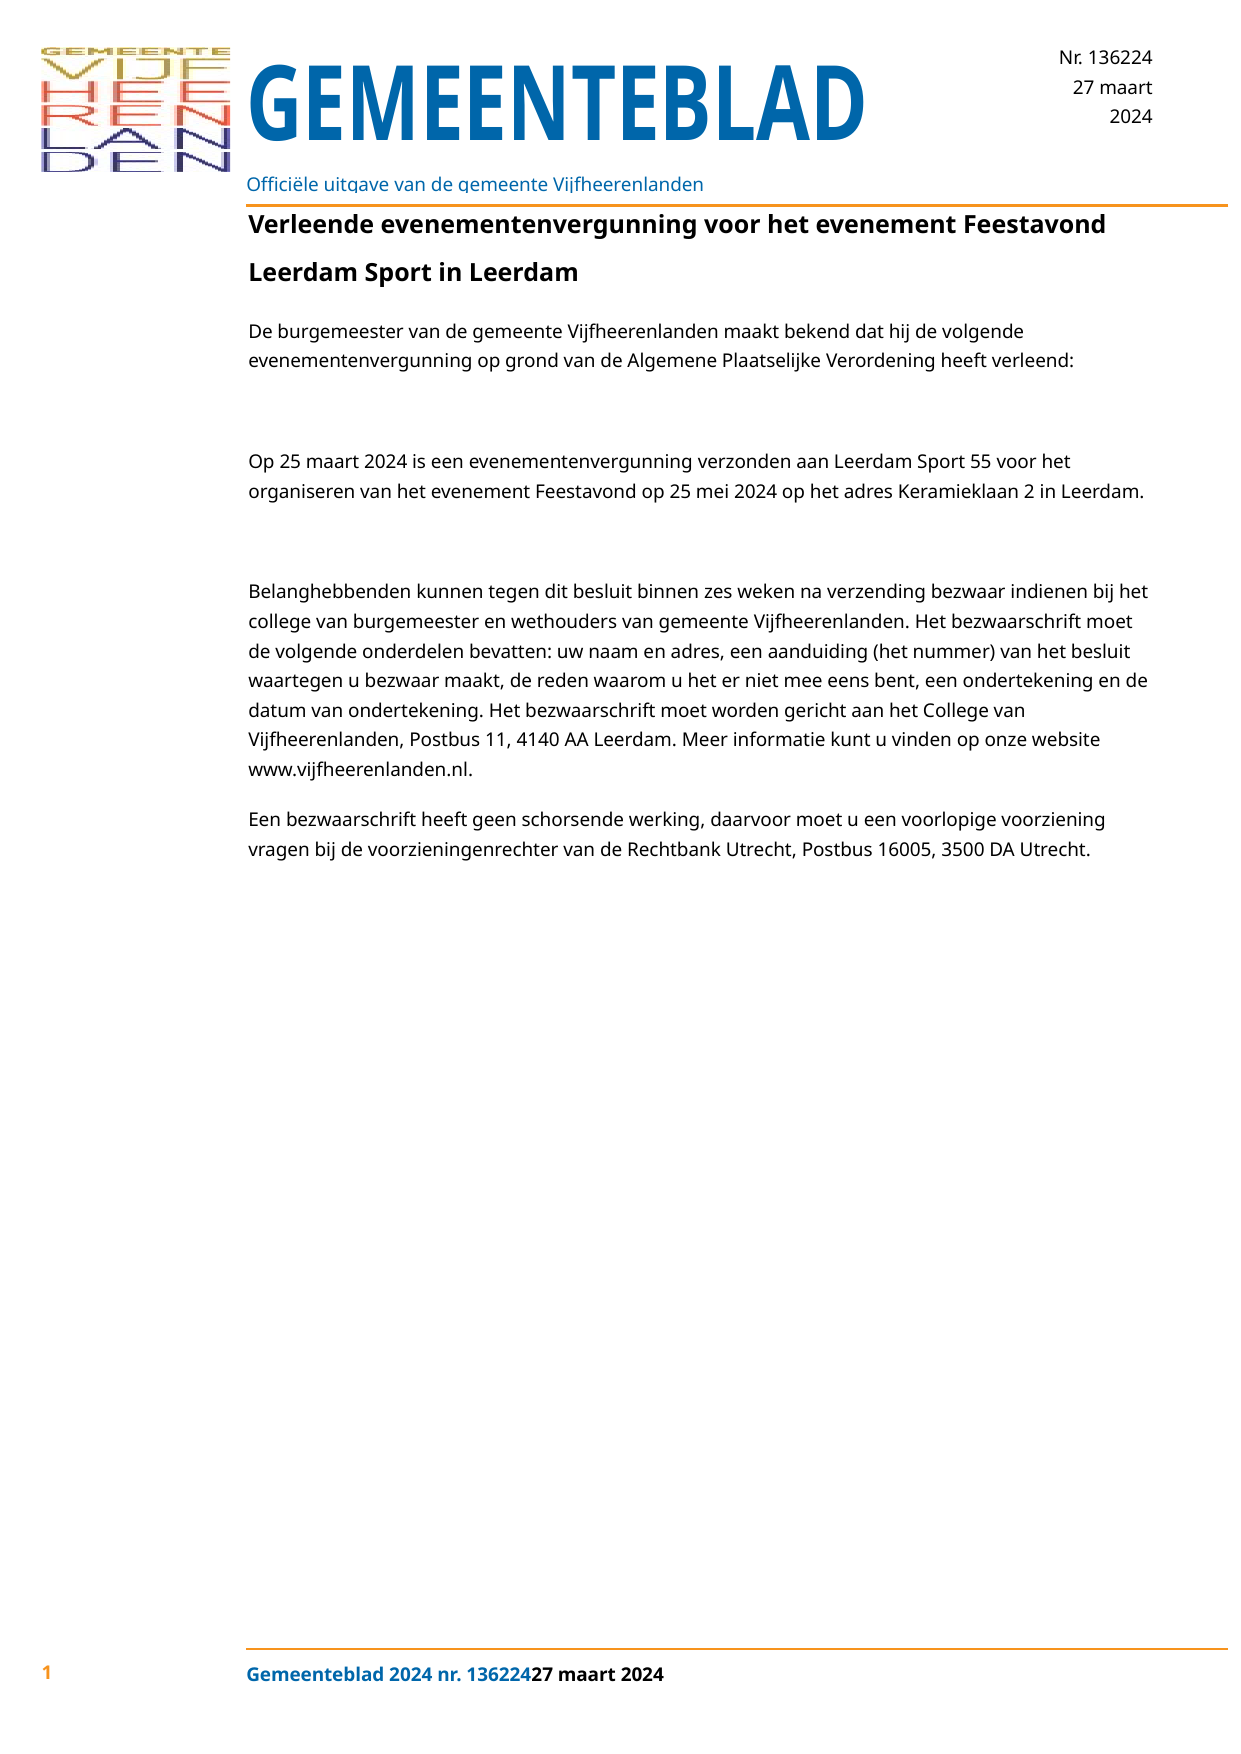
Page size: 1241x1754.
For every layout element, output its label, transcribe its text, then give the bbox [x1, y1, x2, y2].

text Een bezwaarschrift heeft geen schorsende werking, daarvoor moet u een voorlopige voorziening vragen bij de voorzieningenrechter van de Rechtbank Utrecht, Postbus 16005, 3500 DA Utrecht. [248, 807, 1152, 862]
text De burgemeester van de gemeente Vijfheerenlanden maakt bekend dat hij de volgende evenementenvergunning op grond van de Algemene Plaatselijke Verordening heeft verleend: [248, 318, 1152, 373]
text Op 25 maart 2024 is een evenementenvergunning verzonden aan Leerdam Sport 55 voor het organiseren van het evenement Feestavond op 25 mei 2024 op het adres Keramieklaan 2 in Leerdam. [248, 448, 1152, 504]
picture [41, 47, 231, 172]
text Belanghebbenden kunnen tegen dit besluit binnen zes weken na verzending bezwaar indienen bij het college van burgemeester en wethouders van gemeente Vijfheerenlanden. Het bezwaarschrift moet de volgende onderdelen bevatten: uw naam en adres, een aanduiding (het nummer) van het besluit waartegen u bezwaar maakt, de reden waarom u het er niet mee eens bent, een ondertekening en de datum van ondertekening. Het bezwaarschrift moet worden gericht aan het College van Vijfheerenlanden, Postbus 11, 4140 AA Leerdam. Meer informatie kunt u vinden op onze website www.vijfheerenlanden.nl. [248, 579, 1152, 782]
text Verleende evenementenvergunning voor het evenement Feestavond Leerdam Sport in Leerdam [248, 207, 1152, 288]
